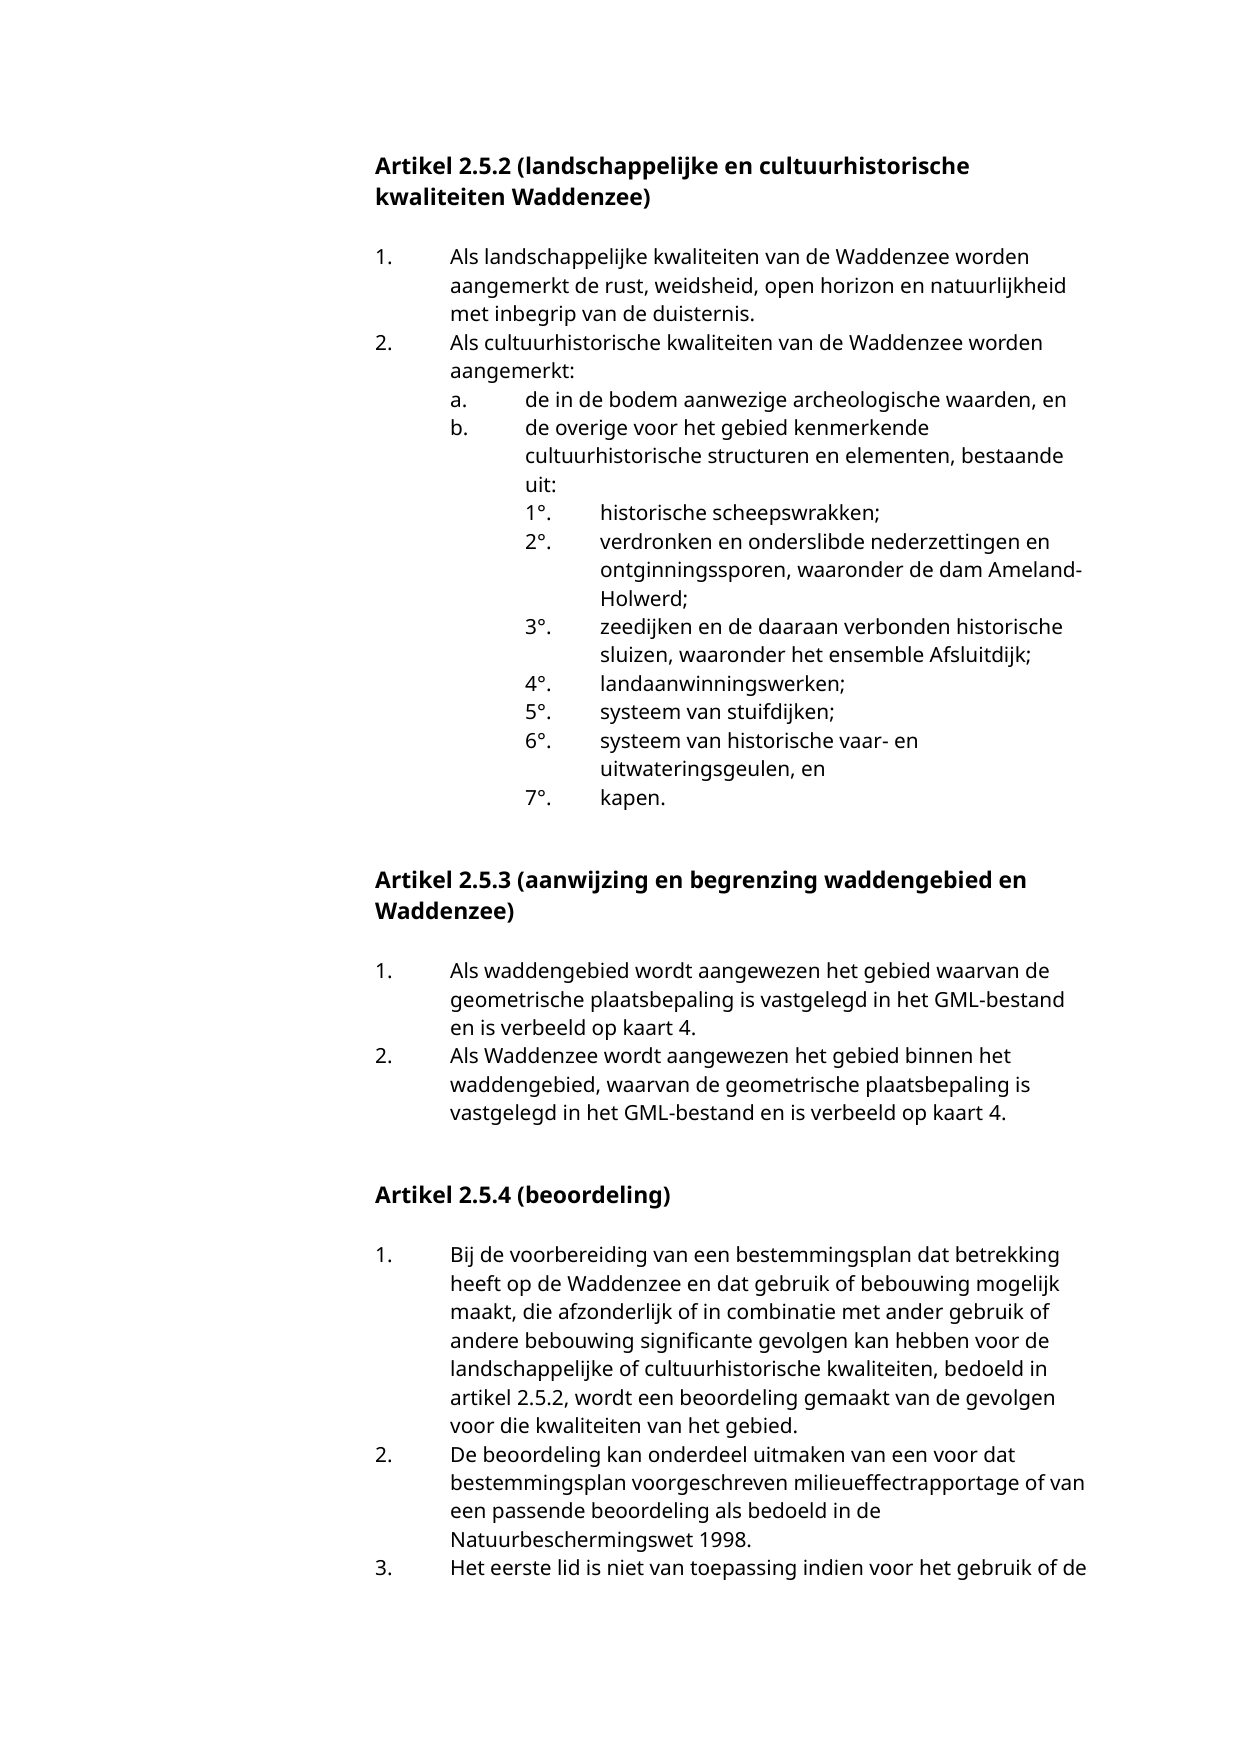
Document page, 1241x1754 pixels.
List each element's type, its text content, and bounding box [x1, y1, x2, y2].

list zeedijken en de daaraan verbonden historische sluizen, waaronder het ensemble Afsluitdijk; [525, 612, 1090, 669]
list historische scheepswrakken; [525, 498, 1090, 527]
subtitle Artikel 2.5.3 (aanwijzing en begrenzing waddengebied en Waddenzee) [375, 864, 1090, 926]
list de overige voor het gebied kenmerkende cultuurhistorische structuren en elementen, bestaande uit: [450, 413, 1090, 498]
list Als landschappelijke kwaliteiten van de Waddenzee worden aangemerkt de rust, weidsheid, open horizon en natuurlijkheid met inbegrip van de duisternis. [375, 242, 1090, 328]
list Als waddengebied wordt aangewezen het gebied waarvan de geometrische plaatsbepaling is vastgelegd in het GML-bestand en is verbeeld op kaart 4. [375, 956, 1090, 1042]
list de in de bodem aanwezige archeologische waarden, en [450, 385, 1090, 413]
subtitle Artikel 2.5.4 (beoordeling) [375, 1179, 1090, 1211]
subtitle Artikel 2.5.2 (landschappelijke en cultuurhistorische kwaliteiten Waddenzee) [375, 150, 1090, 212]
list Als Waddenzee wordt aangewezen het gebied binnen het waddengebied, waarvan de geometrische plaatsbepaling is vastgelegd in het GML-bestand en is verbeeld op kaart 4. [375, 1042, 1090, 1127]
list systeem van historische vaar- en uitwateringsgeulen, en [525, 726, 1090, 783]
list systeem van stuifdijken; [525, 697, 1090, 726]
list landaanwinningswerken; [525, 669, 1090, 697]
list verdronken en onderslibde nederzettingen en ontginningssporen, waaronder de dam Ameland-Holwerd; [525, 527, 1090, 612]
list Als cultuurhistorische kwaliteiten van de Waddenzee worden aangemerkt: [375, 328, 1090, 385]
list De beoordeling kan onderdeel uitmaken van een voor dat bestemmingsplan voorgeschreven milieueffectrapportage of van een passende beoordeling als bedoeld in de Natuurbeschermingswet 1998. [375, 1440, 1090, 1553]
list Het eerste lid is niet van toepassing indien voor het gebruik of de [375, 1553, 1090, 1582]
list kapen. [525, 783, 1090, 811]
list Bij de voorbereiding van een bestemmingsplan dat betrekking heeft op de Waddenzee en dat gebruik of bebouwing mogelijk maakt, die afzonderlijk of in combinatie met ander gebruik of andere bebouwing significante gevolgen kan hebben voor de landschappelijke of cultuurhistorische kwaliteiten, bedoeld in artikel 2.5.2, wordt een beoordeling gemaakt van de gevolgen voor die kwaliteiten van het gebied. [375, 1241, 1090, 1440]
